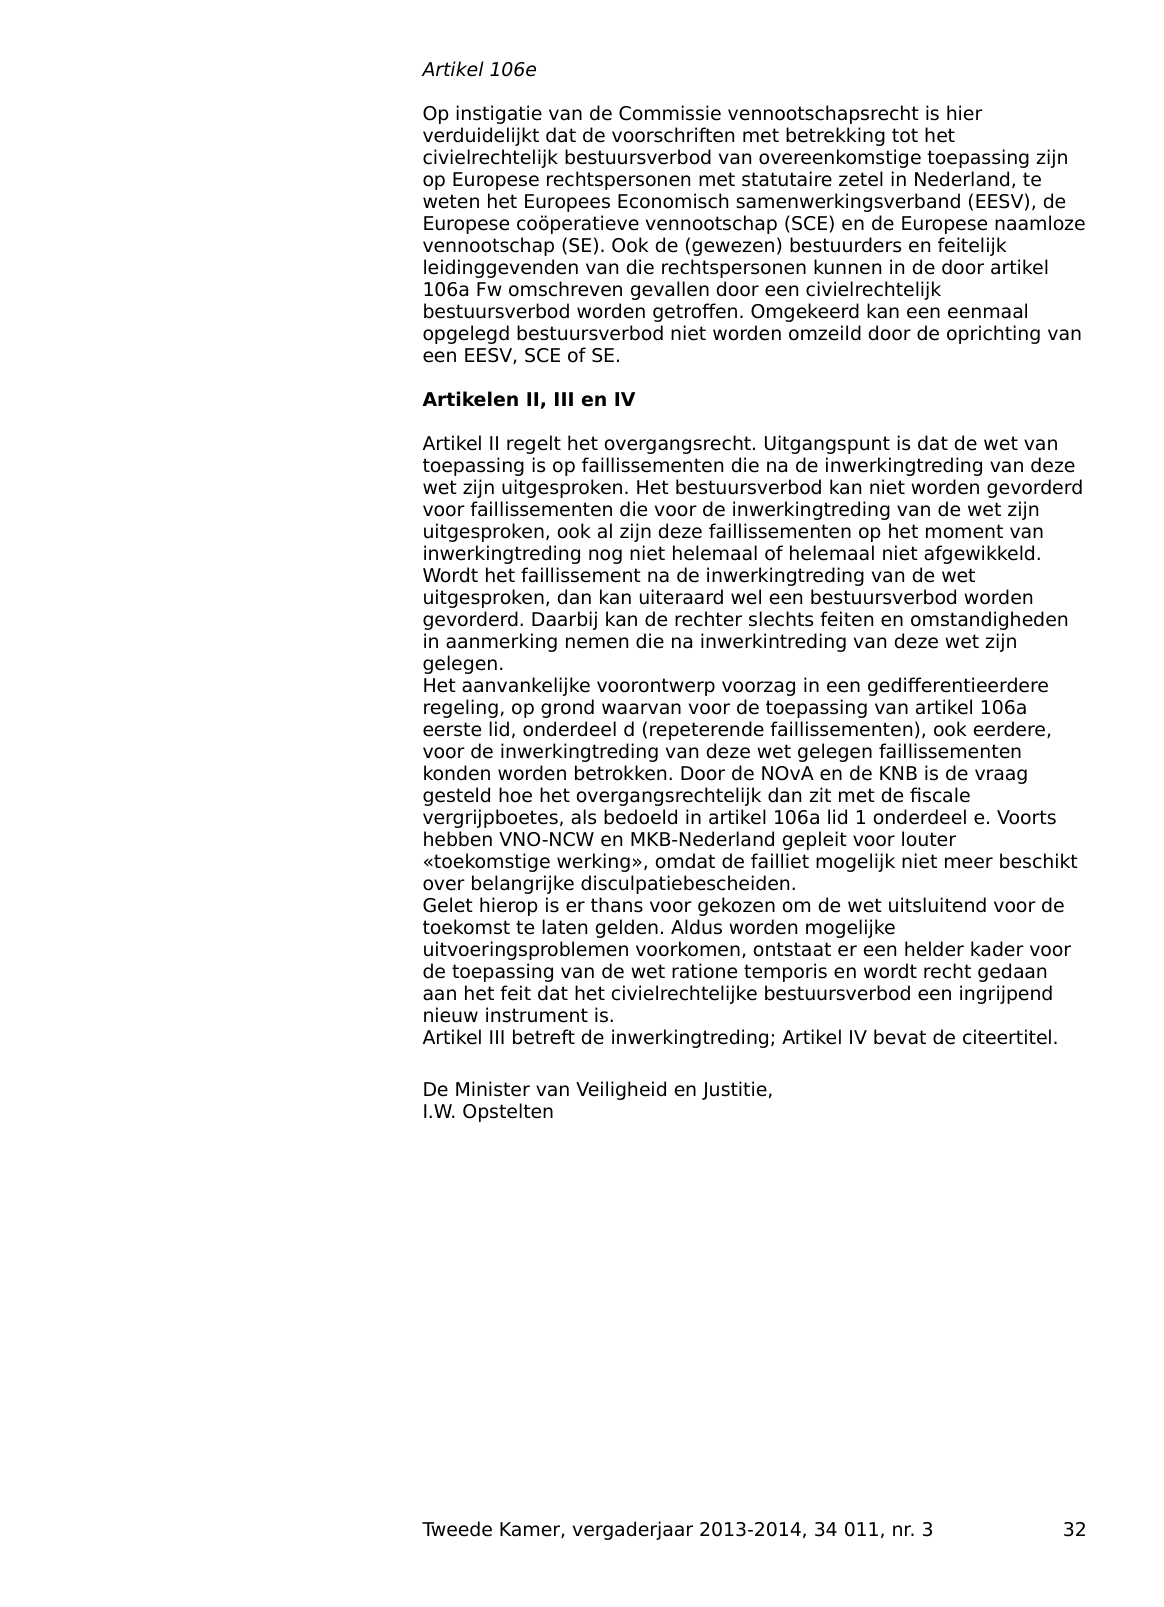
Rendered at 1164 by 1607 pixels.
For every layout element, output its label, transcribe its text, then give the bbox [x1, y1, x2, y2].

text Op instigatie van de Commissie vennootschapsrecht is hier verduidelijkt dat de voorschriften met betrekking tot het civielrechtelijk bestuursverbod van overeenkomstige toepassing zijn op Europese rechtspersonen met statutaire zetel in Nederland, te weten het Europees Economisch samenwerkingsverband (EESV), de Europese coöperatieve vennootschap (SCE) en de Europese naamloze vennootschap (SE). Ook de (gewezen) bestuurders en feitelijk leidinggevenden van die rechtspersonen kunnen in de door artikel 106a Fw omschreven gevallen door een civielrechtelijk bestuursverbod worden getroffen. Omgekeerd kan een eenmaal opgelegd bestuursverbod niet worden omzeild door de oprichting van een EESV, SCE of SE. [422, 103, 1087, 367]
text Gelet hierop is er thans voor gekozen om de wet uitsluitend voor de toekomst te laten gelden. Aldus worden mogelijke uitvoeringsproblemen voorkomen, ontstaat er een helder kader voor de toepassing van de wet ratione temporis en wordt recht gedaan aan het feit dat het civielrechtelijke bestuursverbod een ingrijpend nieuw instrument is. [422, 895, 1087, 1027]
text Artikel II regelt het overgangsrecht. Uitgangspunt is dat de wet van toepassing is op faillissementen die na de inwerkingtreding van deze wet zijn uitgesproken. Het bestuursverbod kan niet worden gevorderd voor faillissementen die voor de inwerkingtreding van de wet zijn uitgesproken, ook al zijn deze faillissementen op het moment van inwerkingtreding nog niet helemaal of helemaal niet afgewikkeld. [422, 433, 1087, 565]
text Artikel III betreft de inwerkingtreding; Artikel IV bevat de citeertitel. [422, 1027, 1087, 1049]
text De Minister van Veiligheid en Justitie, I.W. Opstelten [422, 1079, 1087, 1123]
text Wordt het faillissement na de inwerkingtreding van de wet uitgesproken, dan kan uiteraard wel een bestuursverbod worden gevorderd. Daarbij kan de rechter slechts feiten en omstandigheden in aanmerking nemen die na inwerkintreding van deze wet zijn gelegen. [422, 565, 1087, 675]
subtitle Artikel 106e [422, 59, 1087, 81]
subtitle Artikelen II, III en IV [422, 389, 1087, 411]
text Het aanvankelijke voorontwerp voorzag in een gedifferentieerdere regeling, op grond waarvan voor de toepassing van artikel 106a eerste lid, onderdeel d (repeterende faillissementen), ook eerdere, voor de inwerkingtreding van deze wet gelegen faillissementen konden worden betrokken. Door de NOvA en de KNB is de vraag gesteld hoe het overgangsrechtelijk dan zit met de fiscale vergrijpboetes, als bedoeld in artikel 106a lid 1 onderdeel e. Voorts hebben VNO-NCW en MKB-Nederland gepleit voor louter «toekomstige werking», omdat de failliet mogelijk niet meer beschikt over belangrijke disculpatiebescheiden. [422, 675, 1087, 895]
